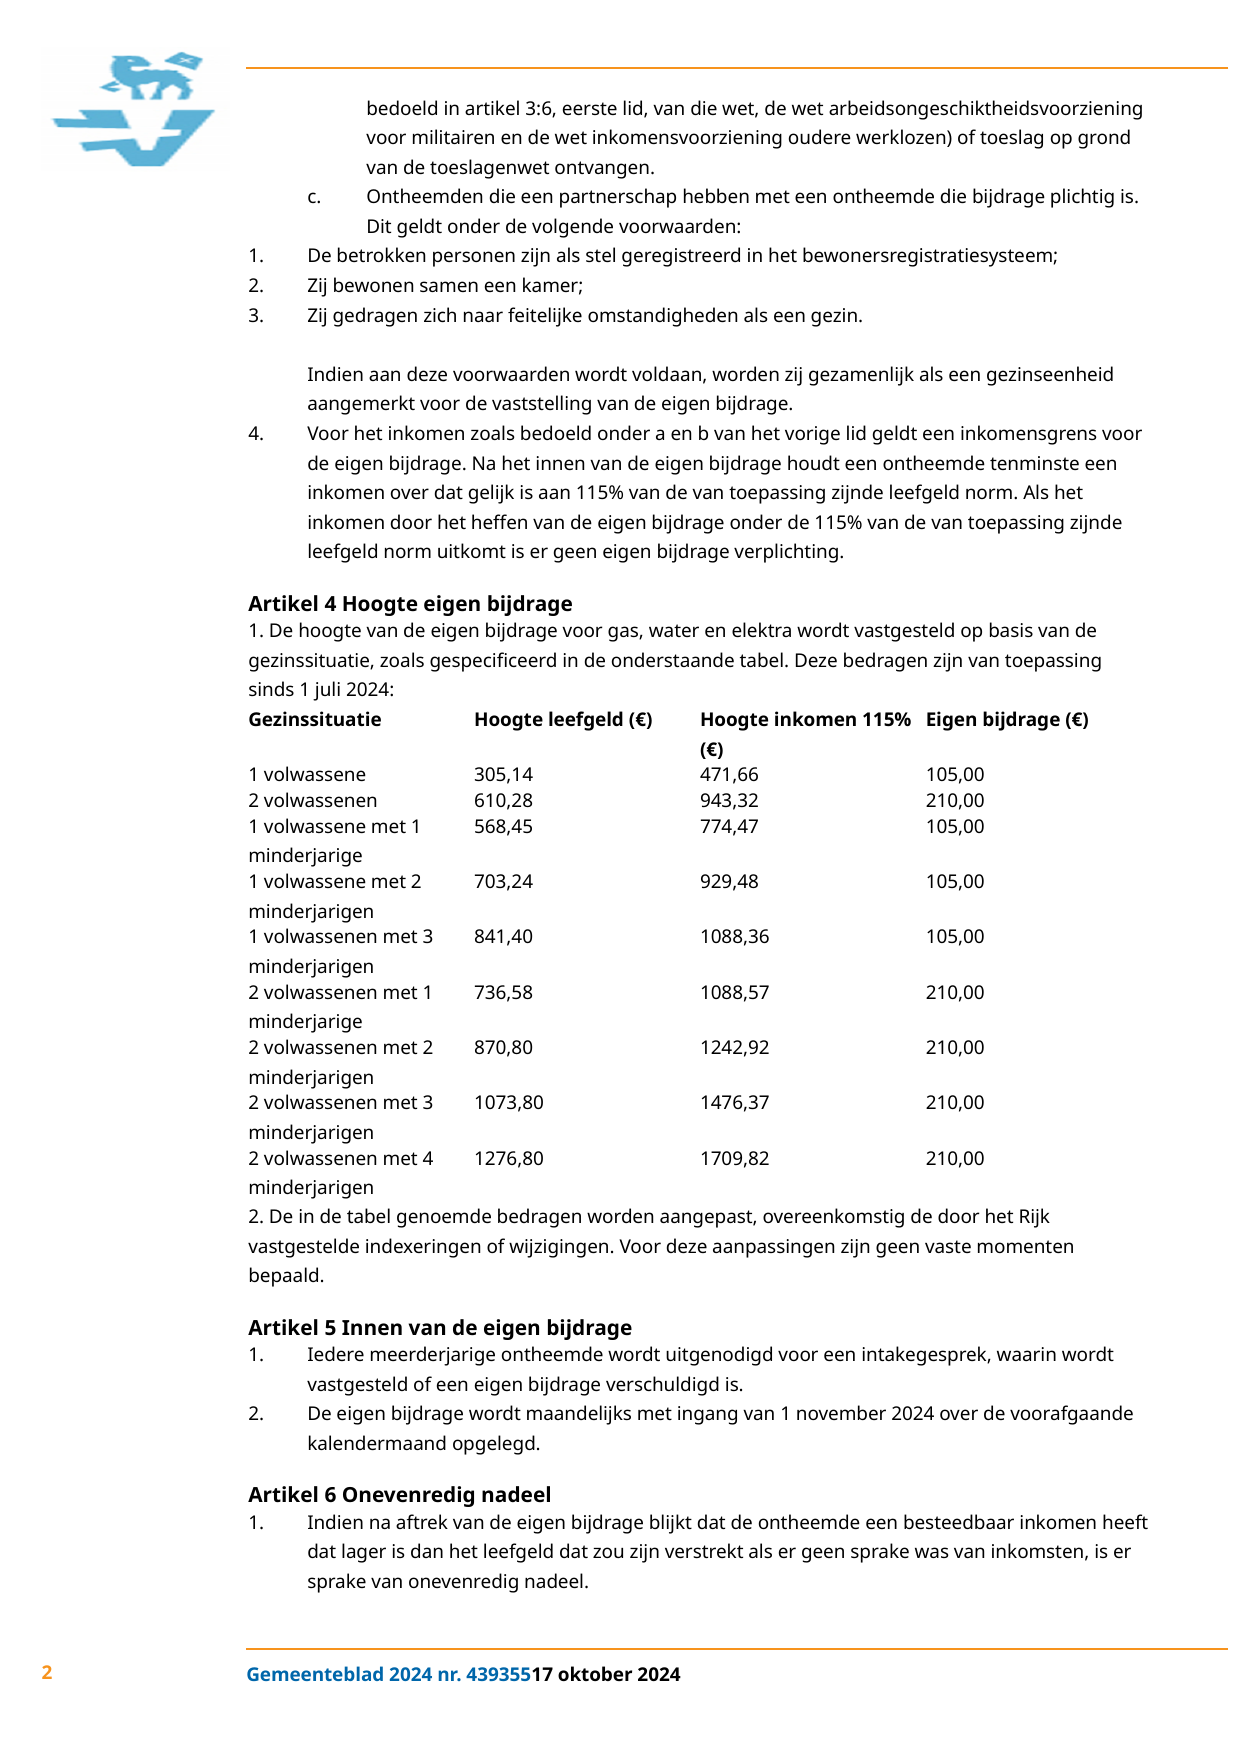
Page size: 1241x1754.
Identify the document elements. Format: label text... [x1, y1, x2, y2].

text Artikel 4 Hoogte eigen bijdrage [248, 589, 1152, 617]
table_cell 105,00 [926, 762, 1152, 787]
table_cell 736,58 [474, 979, 700, 1034]
table_cell 1476,37 [700, 1090, 926, 1145]
table_cell 210,00 [926, 1145, 1152, 1200]
table_cell 841,40 [474, 924, 700, 979]
table_cell 210,00 [926, 1090, 1152, 1145]
list De betrokken personen zijn als stel geregistreerd in het bewonersregistratiesysteem; [248, 243, 1152, 268]
table_cell 105,00 [926, 924, 1152, 979]
table_header Gezinssituatie [248, 706, 474, 762]
list De eigen bijdrage wordt maandelijks met ingang van 1 november 2024 over de voorafgaande kalendermaand opgelegd. [248, 1401, 1152, 1456]
table_cell 929,48 [700, 868, 926, 924]
table_cell 568,45 [474, 813, 700, 868]
picture [41, 47, 231, 172]
table_cell 703,24 [474, 868, 700, 924]
list Indien na aftrek van de eigen bijdrage blijkt dat de ontheemde een besteedbaar inkomen heeft dat lager is dan het leefgeld dat zou zijn verstrekt als er geen sprake was van inkomsten, is er sprake van onevenredig nadeel. [248, 1509, 1152, 1594]
table_cell 1088,36 [700, 924, 926, 979]
table_cell 1 volwassene met 1 minderjarige [248, 813, 474, 868]
text 2. De in de tabel genoemde bedragen worden aangepast, overeenkomstig de door het Rijk vastgestelde indexeringen of wijzigingen. Voor deze aanpassingen zijn geen vaste momenten bepaald. [248, 1203, 1152, 1288]
table_header Hoogte leefgeld (€) [474, 706, 700, 762]
list Indien aan deze voorwaarden wordt voldaan, worden zij gezamenlijk als een gezinseenheid aangemerkt voor de vaststelling van de eigen bijdrage. [248, 361, 1152, 416]
text Artikel 5 Innen van de eigen bijdrage [248, 1313, 1152, 1341]
table_cell 943,32 [700, 787, 926, 813]
table_cell 1709,82 [700, 1145, 926, 1200]
table_cell 2 volwassenen met 4 minderjarigen [248, 1145, 474, 1200]
list Ontheemden die een partnerschap hebben met een ontheemde die bijdrage plichtig is. Dit geldt onder de volgende voorwaarden: [307, 183, 1152, 239]
table_cell 105,00 [926, 813, 1152, 868]
table_cell 2 volwassenen met 3 minderjarigen [248, 1090, 474, 1145]
table_cell 1073,80 [474, 1090, 700, 1145]
list Zij bewonen samen een kamer; [248, 272, 1152, 298]
list Zij gedragen zich naar feitelijke omstandigheden als een gezin. [248, 302, 1152, 328]
table_cell 870,80 [474, 1034, 700, 1089]
table_cell 471,66 [700, 762, 926, 787]
list bedoeld in artikel 3:6, eerste lid, van die wet, de wet arbeidsongeschiktheidsvoorziening voor militairen en de wet inkomensvoorziening oudere werklozen) of toeslag op grond van de toeslagenwet ontvangen. [307, 95, 1152, 180]
table_cell 774,47 [700, 813, 926, 868]
table_cell 2 volwassenen met 2 minderjarigen [248, 1034, 474, 1089]
table_cell 1242,92 [700, 1034, 926, 1089]
table_cell 105,00 [926, 868, 1152, 924]
table_cell 2 volwassenen met 1 minderjarige [248, 979, 474, 1034]
table_cell 305,14 [474, 762, 700, 787]
list Voor het inkomen zoals bedoeld onder a en b van het vorige lid geldt een inkomensgrens voor de eigen bijdrage. Na het innen van de eigen bijdrage houdt een ontheemde tenminste een inkomen over dat gelijk is aan 115% van de van toepassing zijnde leefgeld norm. Als het inkomen door het heffen van de eigen bijdrage onder de 115% van de van toepassing zijnde leefgeld norm uitkomt is er geen eigen bijdrage verplichting. [248, 420, 1152, 564]
text Artikel 6 Onevenredig nadeel [248, 1481, 1152, 1509]
table_header Hoogte inkomen 115% (€) [700, 706, 926, 762]
table_cell 1276,80 [474, 1145, 700, 1200]
table_cell 1088,57 [700, 979, 926, 1034]
list Iedere meerderjarige ontheemde wordt uitgenodigd voor een intakegesprek, waarin wordt vastgesteld of een eigen bijdrage verschuldigd is. [248, 1341, 1152, 1397]
table_cell 1 volwassene met 2 minderjarigen [248, 868, 474, 924]
table_cell 2 volwassenen [248, 787, 474, 813]
text 1. De hoogte van de eigen bijdrage voor gas, water en elektra wordt vastgesteld op basis van de gezinssituatie, zoals gespecificeerd in de onderstaande tabel. Deze bedragen zijn van toepassing sinds 1 juli 2024: [248, 617, 1152, 702]
table_cell 210,00 [926, 1034, 1152, 1089]
table_cell 210,00 [926, 979, 1152, 1034]
table_cell 610,28 [474, 787, 700, 813]
table_cell 210,00 [926, 787, 1152, 813]
table_cell 1 volwassene [248, 762, 474, 787]
table_cell 1 volwassenen met 3 minderjarigen [248, 924, 474, 979]
table_header Eigen bijdrage (€) [926, 706, 1152, 762]
